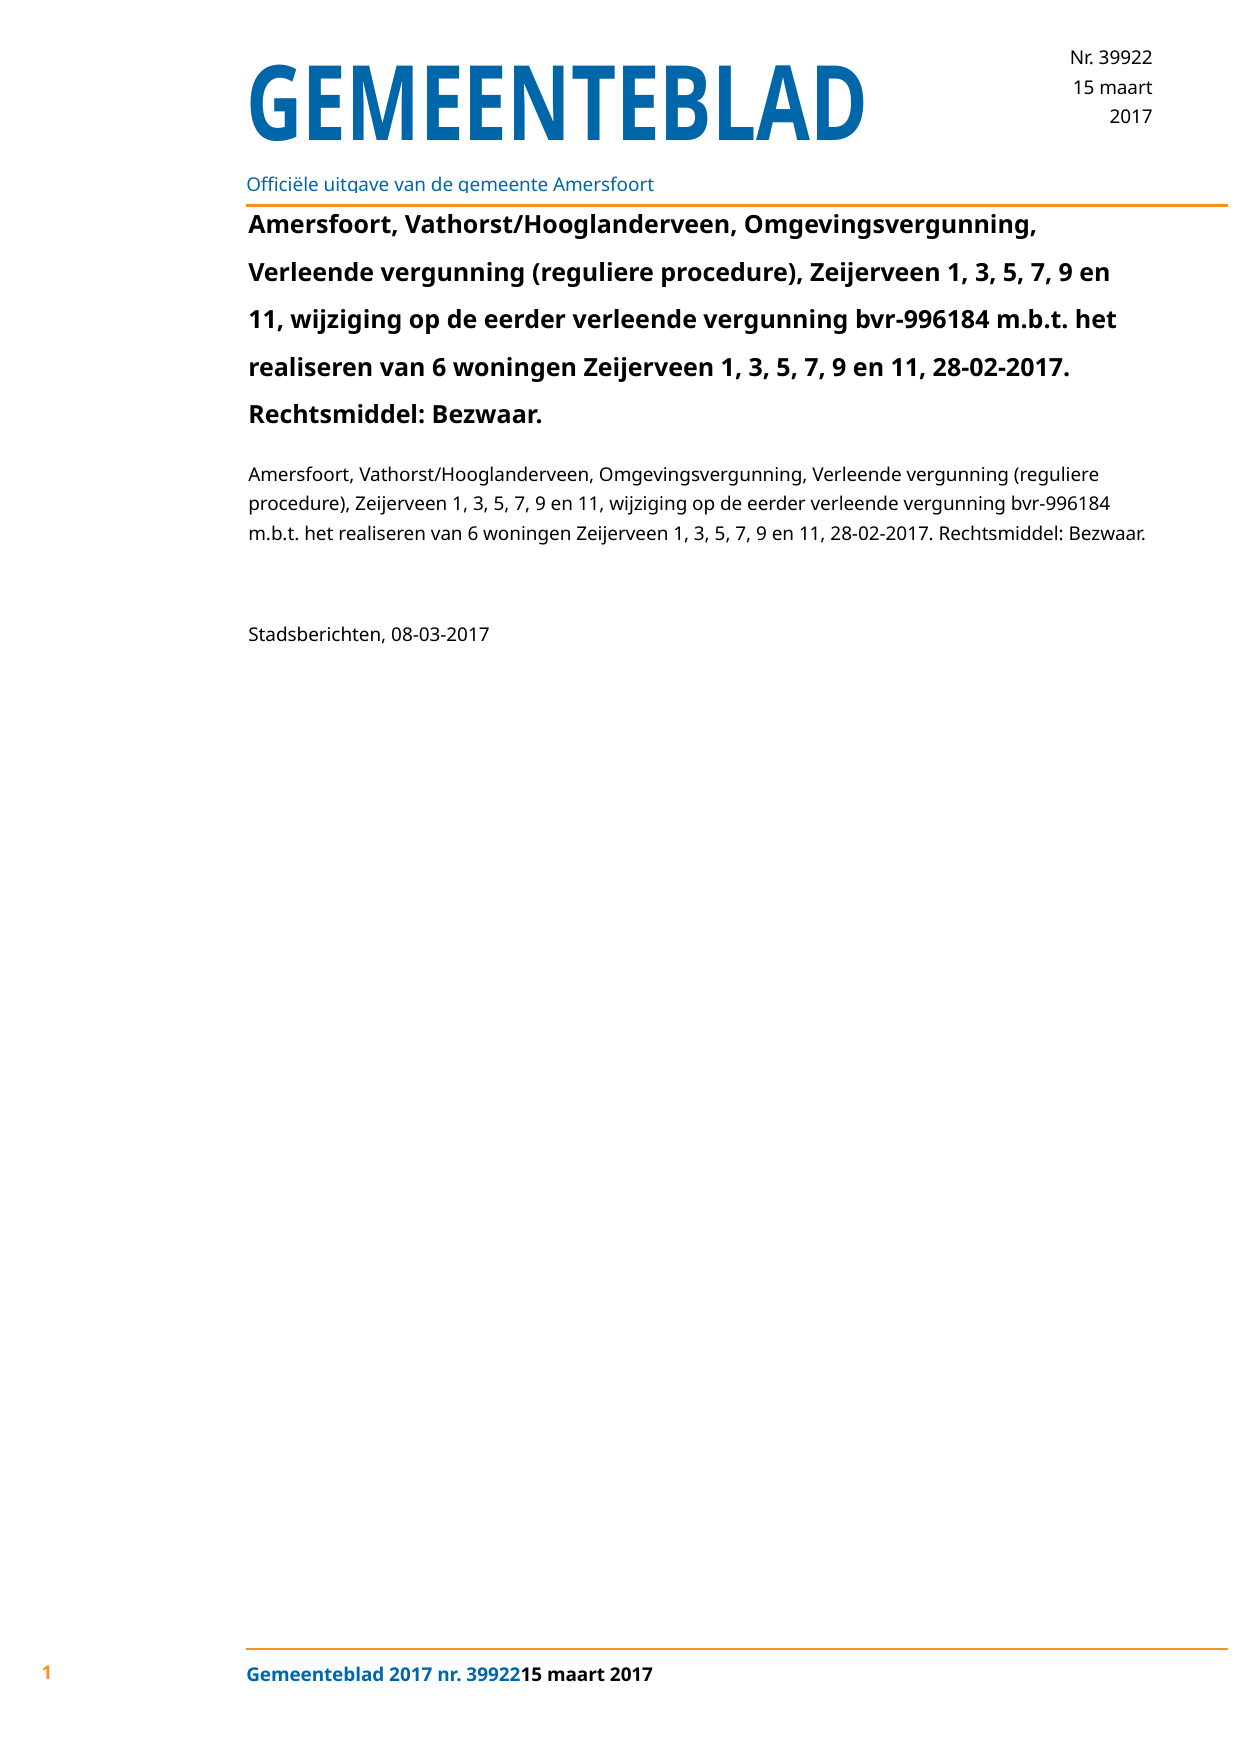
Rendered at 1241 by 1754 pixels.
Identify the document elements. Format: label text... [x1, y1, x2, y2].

text Amersfoort, Vathorst/Hooglanderveen, Omgevingsvergunning, Verleende vergunning (reguliere procedure), Zeijerveen 1, 3, 5, 7, 9 en 11, wijziging op de eerder verleende vergunning bvr-996184 m.b.t. het realiseren van 6 woningen Zeijerveen 1, 3, 5, 7, 9 en 11, 28-02-2017. Rechtsmiddel: Bezwaar. [248, 461, 1152, 546]
text Stadsberichten, 08-03-2017 [248, 621, 1152, 646]
text Amersfoort, Vathorst/Hooglanderveen, Omgevingsvergunning, Verleende vergunning (reguliere procedure), Zeijerveen 1, 3, 5, 7, 9 en 11, wijziging op de eerder verleende vergunning bvr-996184 m.b.t. het realiseren van 6 woningen Zeijerveen 1, 3, 5, 7, 9 en 11, 28-02-2017. Rechtsmiddel: Bezwaar. [248, 207, 1152, 431]
picture [41, 47, 231, 172]
